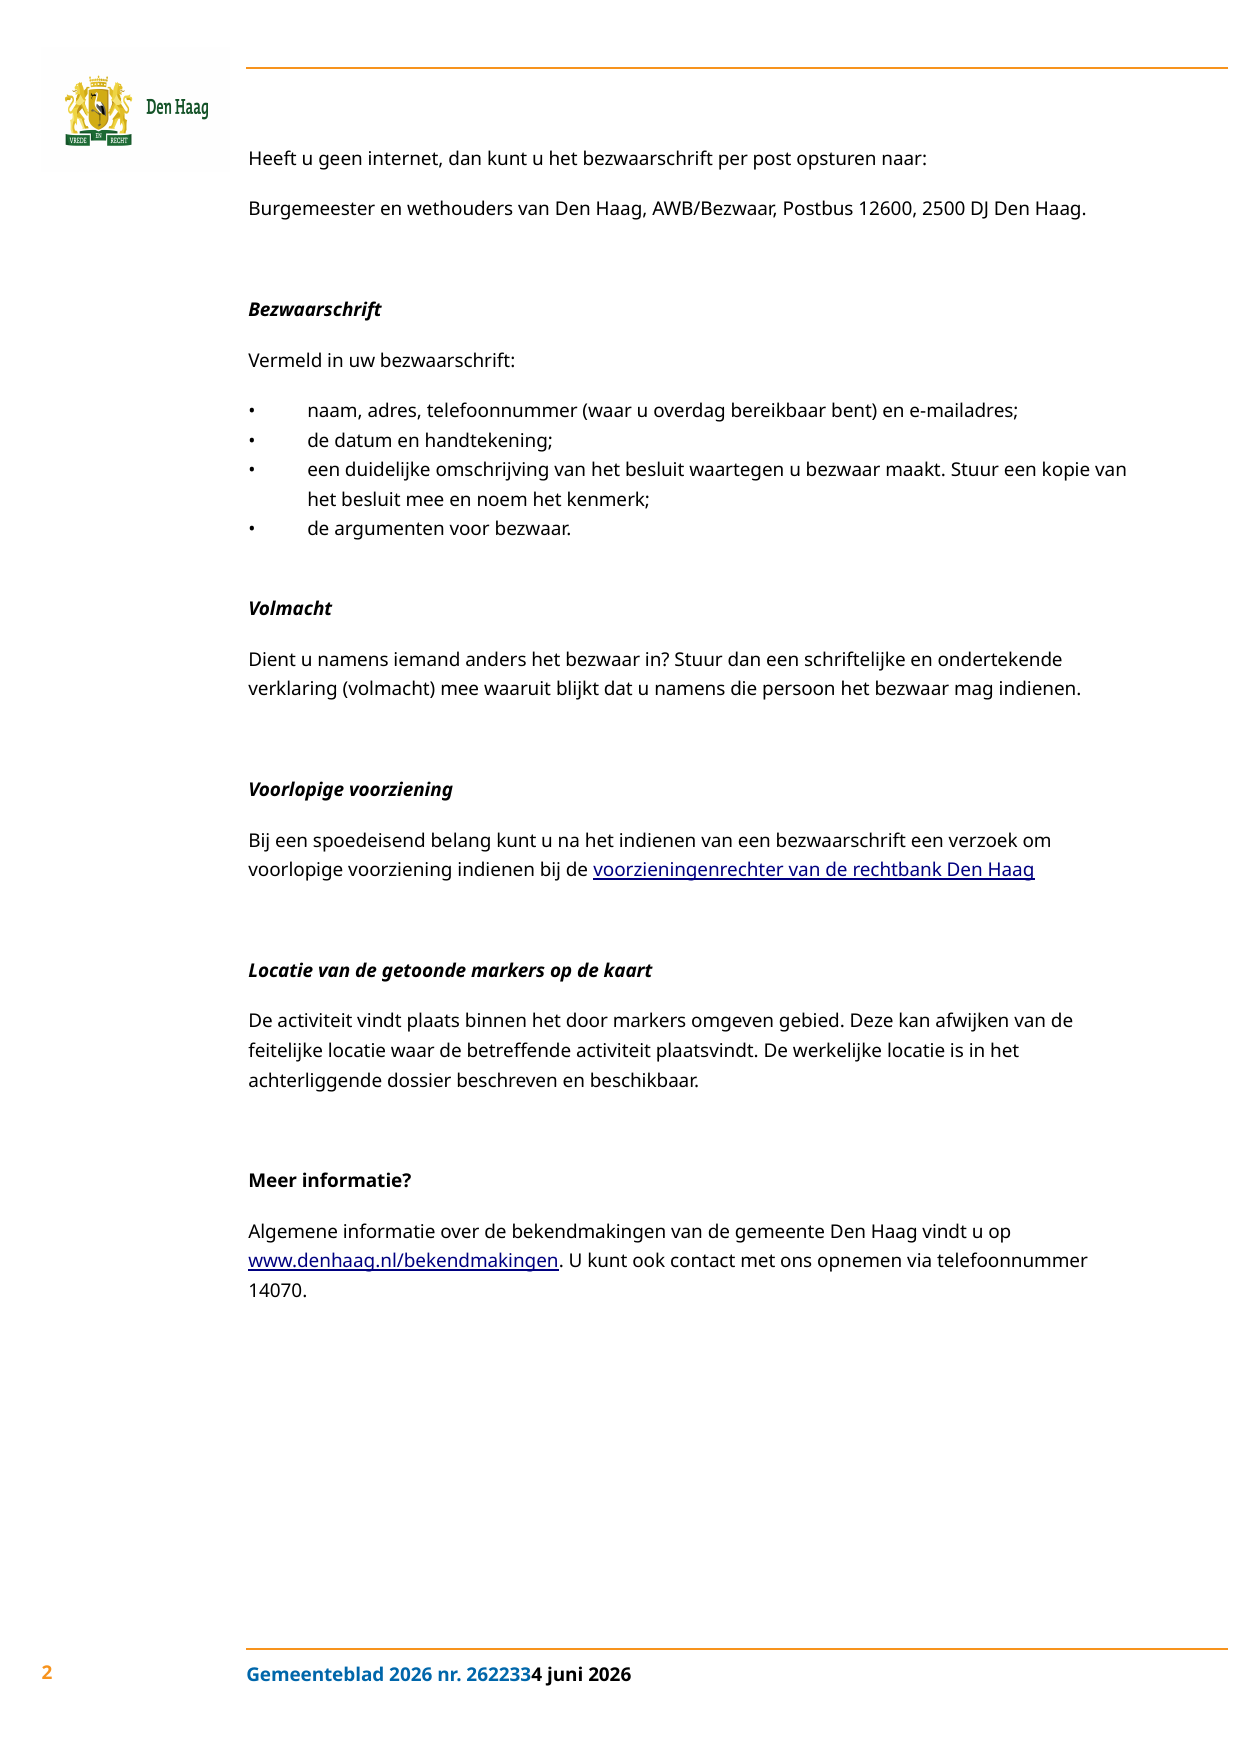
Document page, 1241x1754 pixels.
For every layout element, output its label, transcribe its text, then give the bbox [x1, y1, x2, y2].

text Volmacht [248, 596, 1152, 621]
text De activiteit vindt plaats binnen het door markers omgeven gebied. Deze kan afwijken van de feitelijke locatie waar de betreffende activiteit plaatsvindt. De werkelijke locatie is in het achterliggende dossier beschreven en beschikbaar. [248, 1008, 1152, 1093]
text Bij een spoedeisend belang kunt u na het indienen van een bezwaarschrift een verzoek om voorlopige voorziening indienen bij de voorzieningenrechter van de rechtbank Den Haag [248, 827, 1152, 882]
text Vermeld in uw bezwaarschrift: [248, 347, 1152, 373]
list een duidelijke omschrijving van het besluit waartegen u bezwaar maakt. Stuur een kopie van het besluit mee en noem het kenmerk; [248, 456, 1152, 512]
text Meer informatie? [248, 1168, 1152, 1193]
list de argumenten voor bezwaar. [248, 516, 1152, 541]
text Dient u namens iemand anders het bezwaar in? Stuur dan een schriftelijke en ondertekende verklaring (volmacht) mee waaruit blijkt dat u namens die persoon het bezwaar mag indienen. [248, 646, 1152, 701]
text Locatie van de getoonde markers op de kaart [248, 957, 1152, 983]
picture [41, 47, 231, 172]
text Burgemeester en wethouders van Den Haag, AWB/Bezwaar, Postbus 12600, 2500 DJ Den Haag. [248, 196, 1152, 221]
text Voorlopige voorziening [248, 776, 1152, 802]
list de datum en handtekening; [248, 427, 1152, 453]
text Heeft u geen internet, dan kunt u het bezwaarschrift per post opsturen naar: [248, 145, 1152, 171]
text Bezwaarschrift [248, 296, 1152, 322]
list naam, adres, telefoonnummer (waar u overdag bereikbaar bent) en e-mailadres; [248, 397, 1152, 423]
text Algemene informatie over de bekendmakingen van de gemeente Den Haag vindt u op www.denhaag.nl/bekendmakingen. U kunt ook contact met ons opnemen via telefoonnummer 14070. [248, 1218, 1152, 1303]
